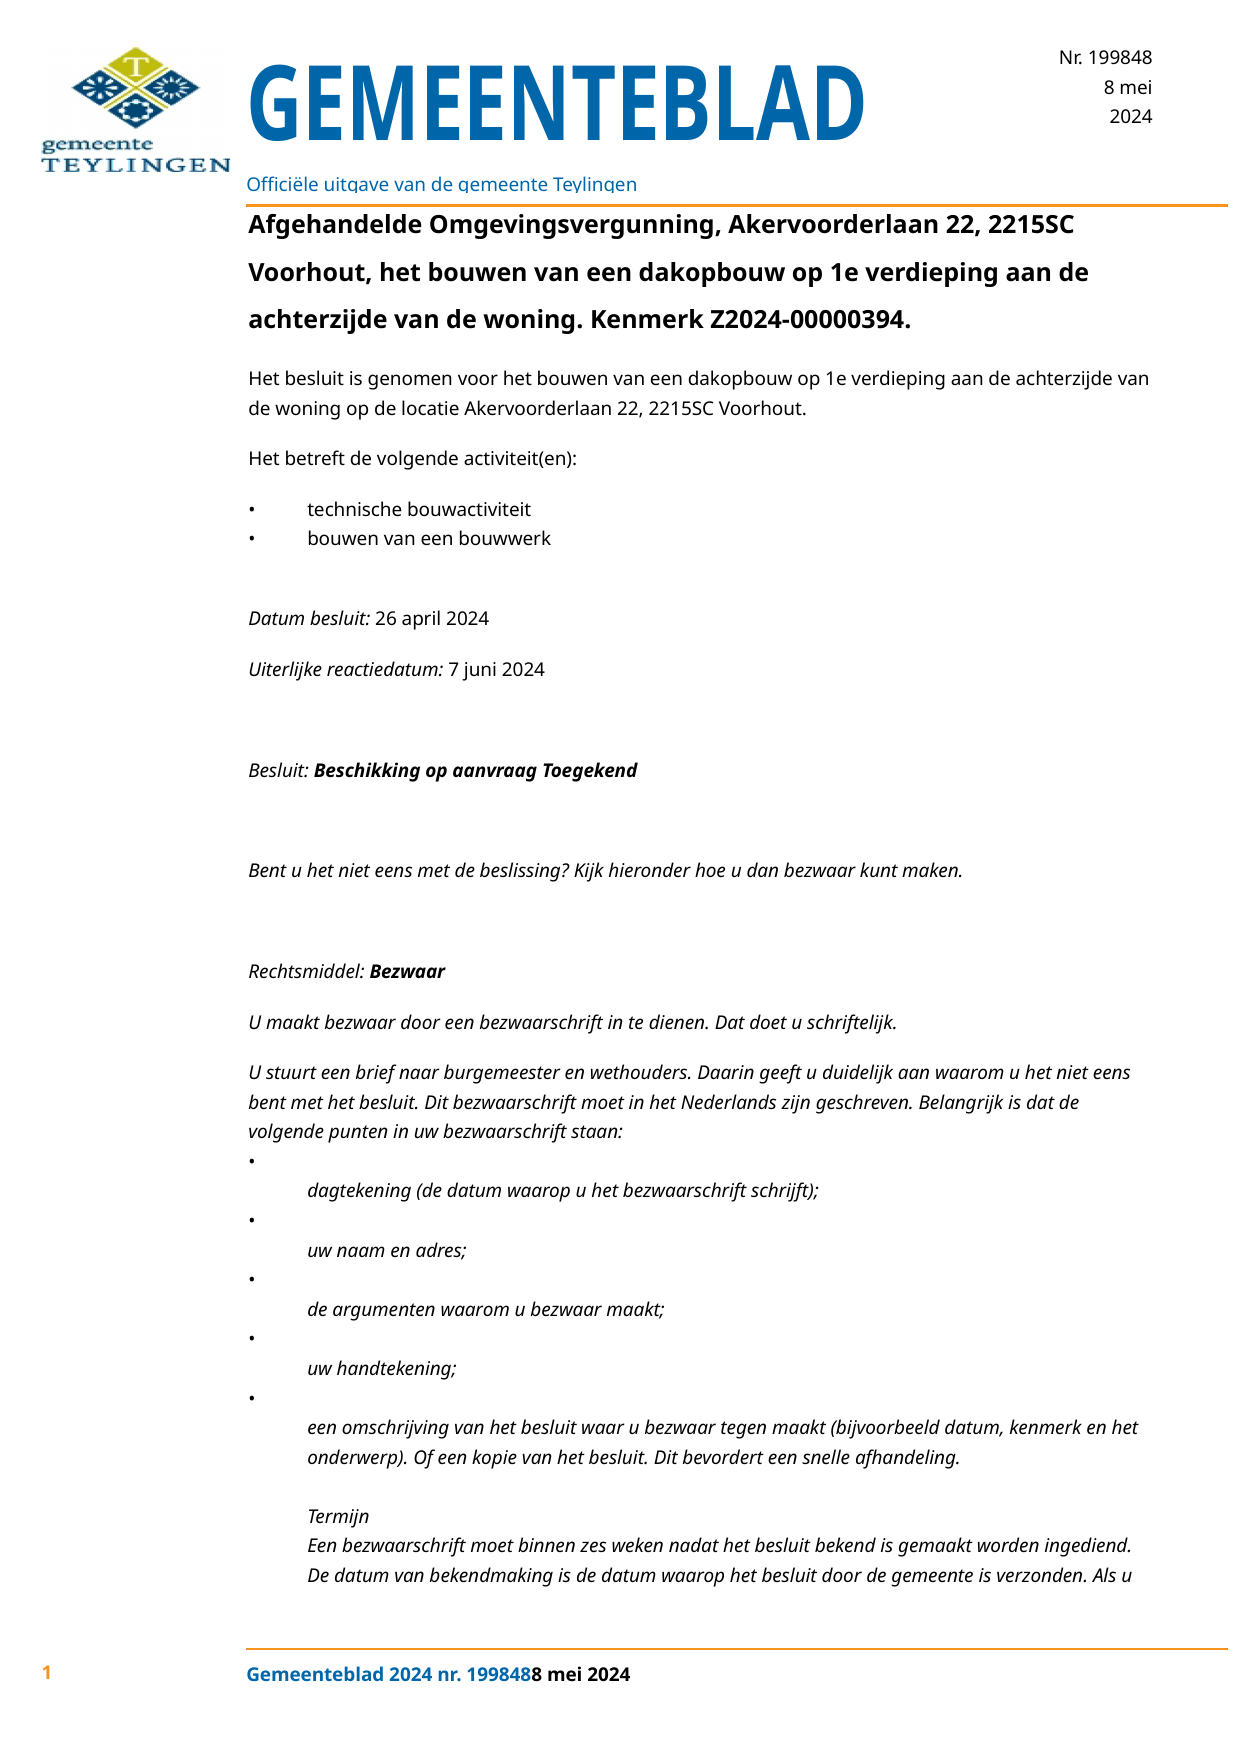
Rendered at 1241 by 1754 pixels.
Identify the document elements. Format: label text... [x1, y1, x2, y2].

text U stuurt een brief naar burgemeester en wethouders. Daarin geeft u duidelijk aan waarom u het niet eens bent met het besluit. Dit bezwaarschrift moet in het Nederlands zijn geschreven. Belangrijk is dat de volgende punten in uw bezwaarschrift staan: [248, 1059, 1152, 1144]
text Bent u het niet eens met de beslissing? Kijk hieronder hoe u dan bezwaar kunt maken. [248, 858, 1152, 883]
list technische bouwactiviteit [248, 496, 1152, 522]
list Een bezwaarschrift moet binnen zes weken nadat het besluit bekend is gemaakt worden ingediend. De datum van bekendmaking is de datum waarop het besluit door de gemeente is verzonden. Als u [248, 1533, 1152, 1588]
text Het betreft de volgende activiteit(en): [248, 446, 1152, 471]
list Termijn [248, 1503, 1152, 1529]
list de argumenten waarom u bezwaar maakt; [248, 1296, 1152, 1322]
text Het besluit is genomen voor het bouwen van een dakopbouw op 1e verdieping aan de achterzijde van de woning op de locatie Akervoorderlaan 22, 2215SC Voorhout. [248, 366, 1152, 421]
text Besluit: Beschikking op aanvraag Toegekend [248, 757, 1152, 782]
list dagtekening (de datum waarop u het bezwaarschrift schrijft); [248, 1178, 1152, 1203]
list een omschrijving van het besluit waar u bezwaar tegen maakt (bijvoorbeeld datum, kenmerk en het onderwerp). Of een kopie van het besluit. Dit bevordert een snelle afhandeling. [248, 1414, 1152, 1469]
text Rechtsmiddel: Bezwaar [248, 958, 1152, 984]
list uw handtekening; [248, 1355, 1152, 1381]
list bouwen van een bouwwerk [248, 526, 1152, 551]
text Uiterlijke reactiedatum: 7 juni 2024 [248, 656, 1152, 682]
text Afgehandelde Omgevingsvergunning, Akervoorderlaan 22, 2215SC Voorhout, het bouwen van een dakopbouw op 1e verdieping aan de achterzijde van de woning. Kenmerk Z2024-00000394. [248, 207, 1152, 336]
text Datum besluit: 26 april 2024 [248, 606, 1152, 631]
list uw naam en adres; [248, 1237, 1152, 1262]
text U maakt bezwaar door een bezwaarschrift in te dienen. Dat doet u schriftelijk. [248, 1009, 1152, 1034]
picture [41, 47, 231, 172]
